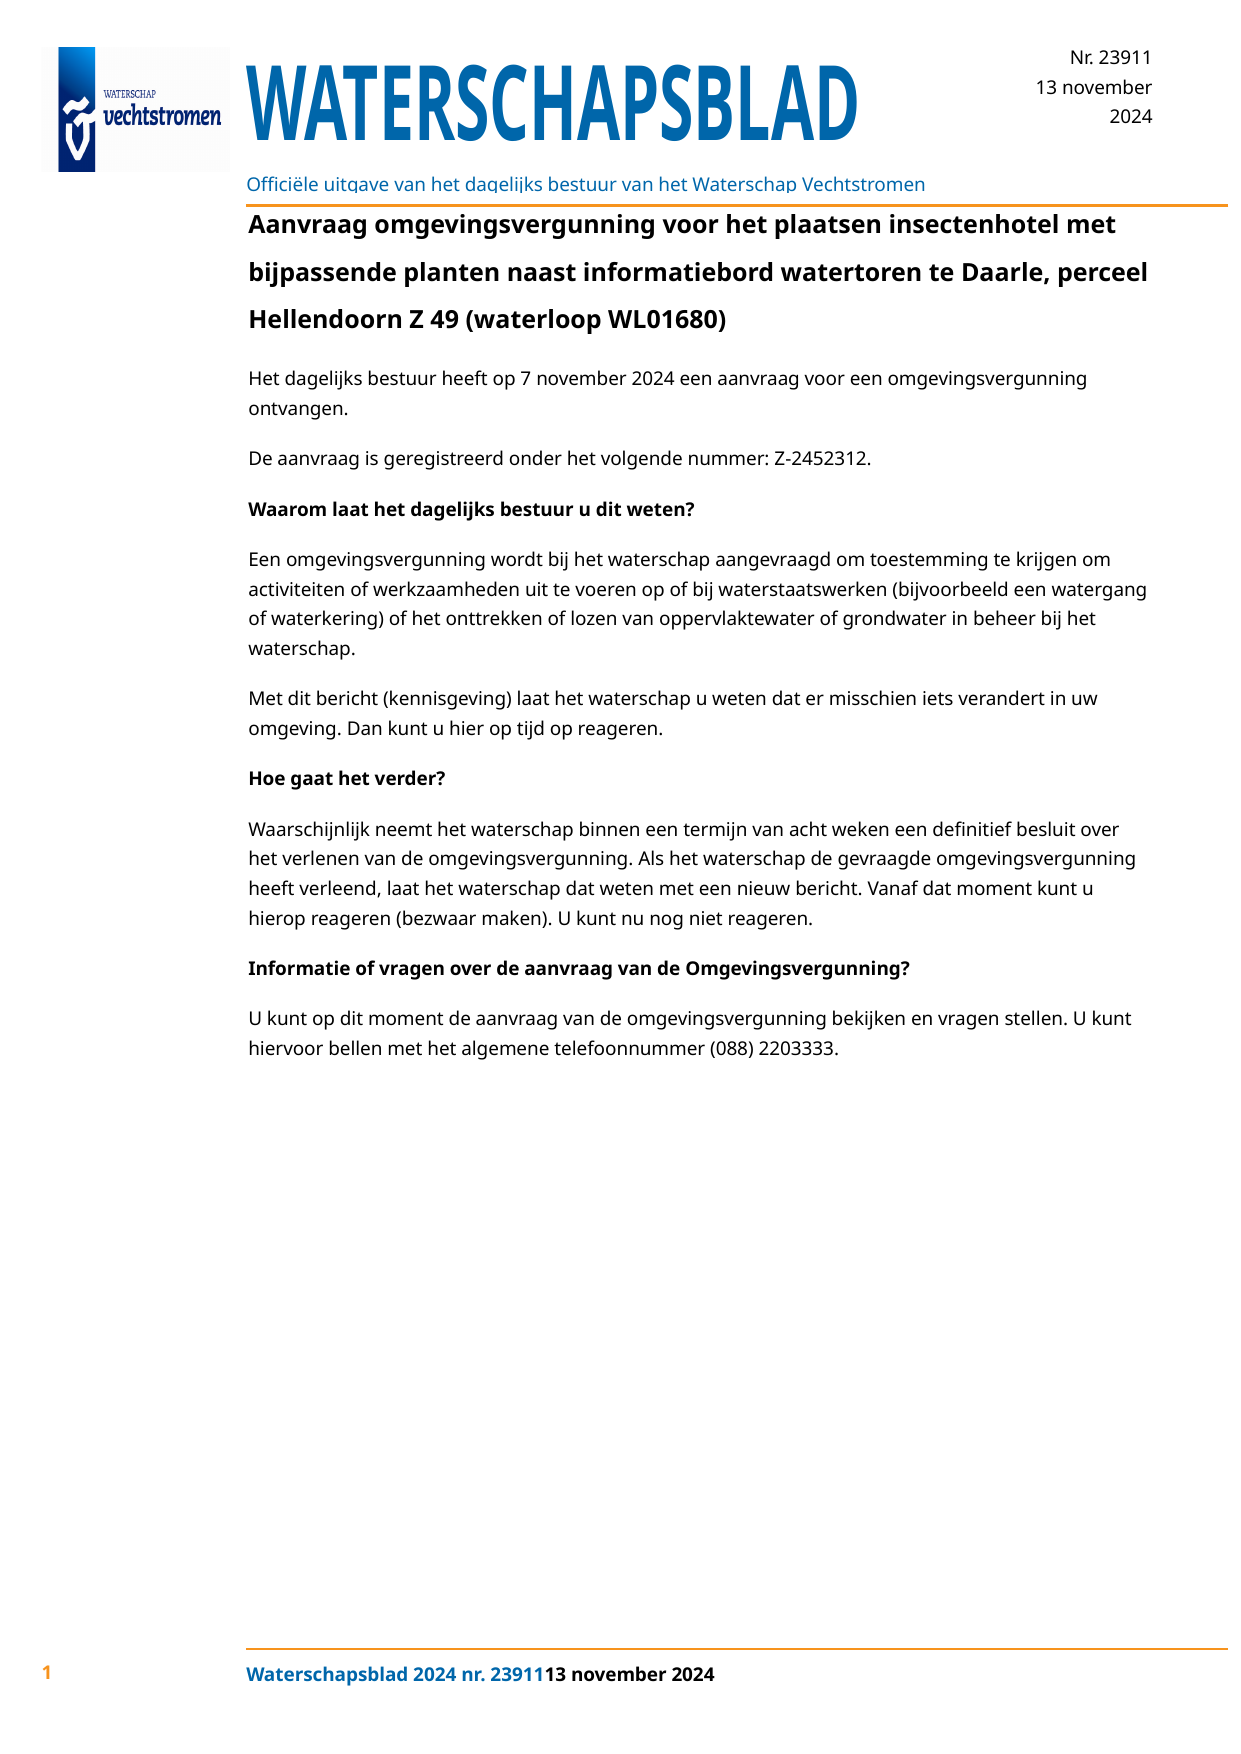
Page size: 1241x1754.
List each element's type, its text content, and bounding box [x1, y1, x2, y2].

text Waarschijnlijk neemt het waterschap binnen een termijn van acht weken een definitief besluit over het verlenen van de omgevingsvergunning. Als het waterschap de gevraagde omgevingsvergunning heeft verleend, laat het waterschap dat weten met een nieuw bericht. Vanaf dat moment kunt u hierop reageren (bezwaar maken). U kunt nu nog niet reageren. [248, 816, 1152, 930]
text U kunt op dit moment de aanvraag van de omgevingsvergunning bekijken en vragen stellen. U kunt hiervoor bellen met het algemene telefoonnummer (088) 2203333. [248, 1006, 1152, 1061]
text Hoe gaat het verder? [248, 766, 1152, 791]
text Waarom laat het dagelijks bestuur u dit weten? [248, 496, 1152, 522]
text Het dagelijks bestuur heeft op 7 november 2024 een aanvraag voor een omgevingsvergunning ontvangen. [248, 366, 1152, 421]
text Een omgevingsvergunning wordt bij het waterschap aangevraagd om toestemming te krijgen om activiteiten of werkzaamheden uit te voeren op of bij waterstaatswerken (bijvoorbeeld een watergang of waterkering) of het onttrekken of lozen van oppervlaktewater of grondwater in beheer bij het waterschap. [248, 546, 1152, 661]
picture [41, 47, 231, 172]
text Aanvraag omgevingsvergunning voor het plaatsen insectenhotel met bijpassende planten naast informatiebord watertoren te Daarle, perceel Hellendoorn Z 49 (waterloop WL01680) [248, 207, 1152, 336]
text Informatie of vragen over de aanvraag van de Omgevingsvergunning? [248, 955, 1152, 981]
text De aanvraag is geregistreerd onder het volgende nummer: Z-2452312. [248, 446, 1152, 471]
text Met dit bericht (kennisgeving) laat het waterschap u weten dat er misschien iets verandert in uw omgeving. Dan kunt u hier op tijd op reageren. [248, 686, 1152, 741]
